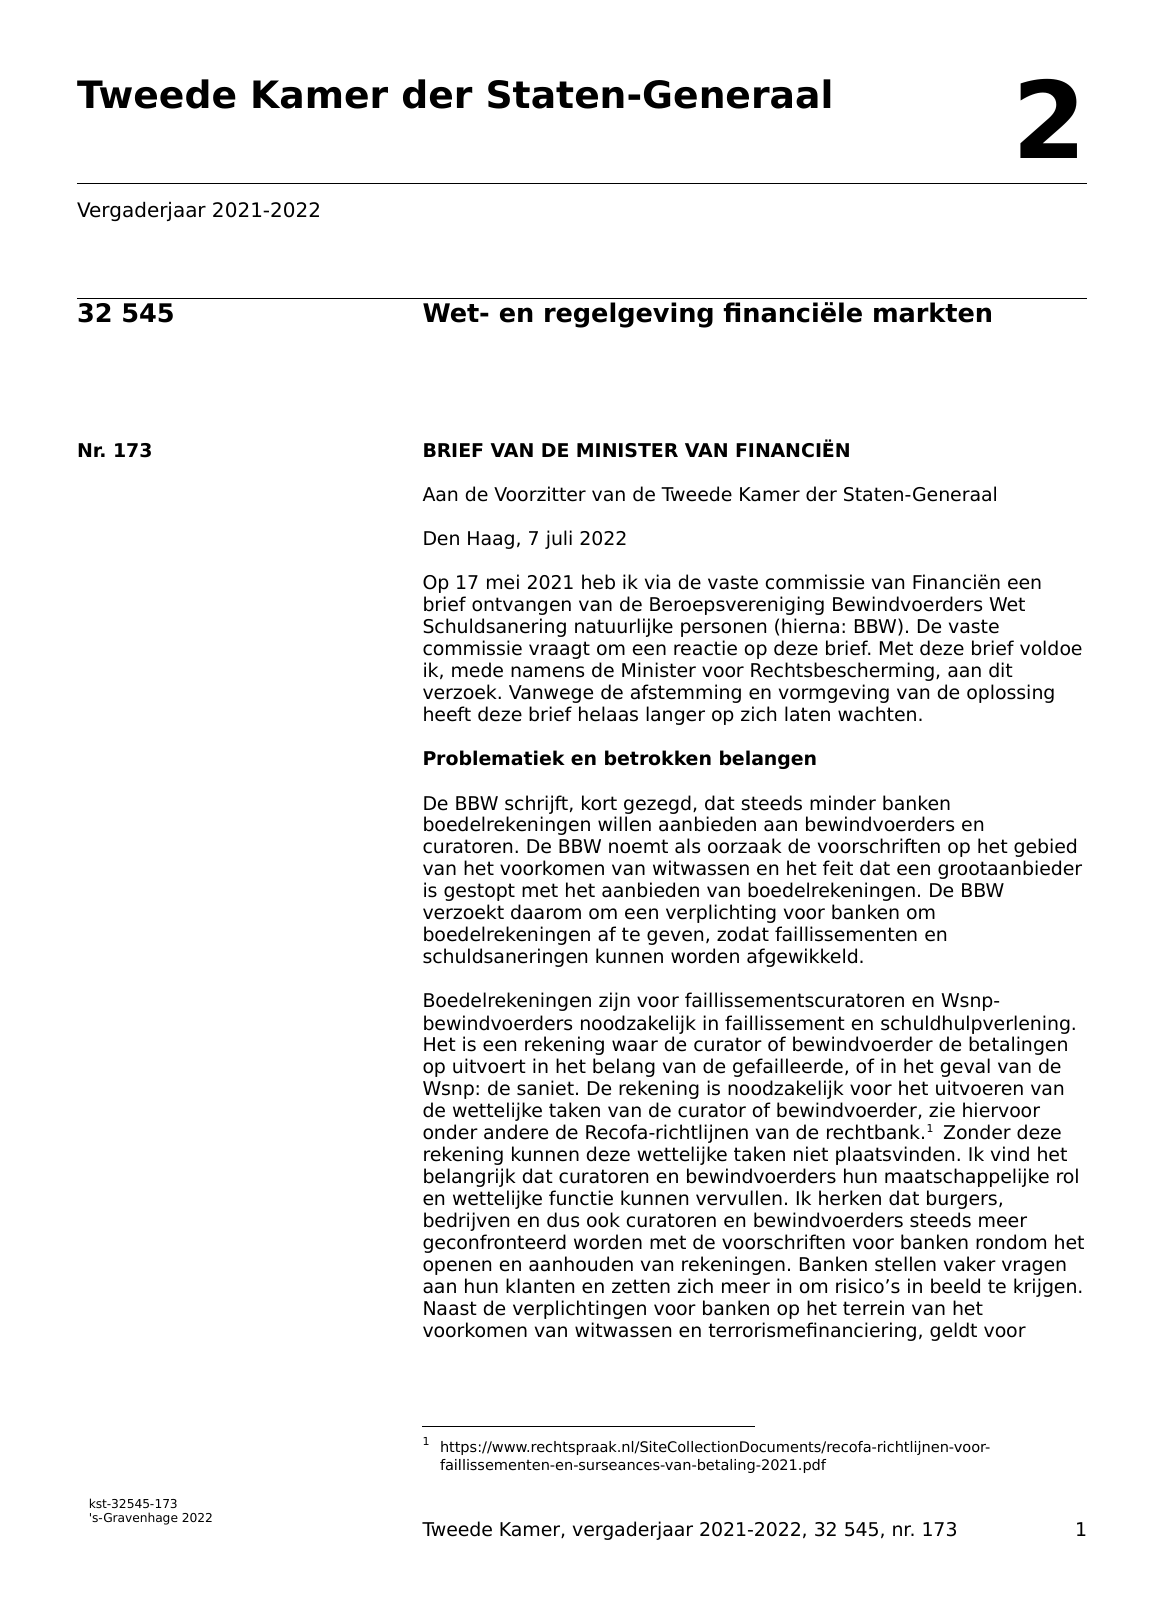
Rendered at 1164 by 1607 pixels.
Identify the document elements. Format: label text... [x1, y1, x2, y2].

subtitle Nr. 173 BRIEF VAN DE MINISTER VAN FINANCIËN [77, 440, 1087, 462]
text 's-Gravenhage 2022 [88, 1511, 323, 1525]
text https://www.rechtspraak.nl/SiteCollectionDocuments/recofa-richtlijnen-voor-faillissementen-en-surseances-van-betaling-2021.pdf [422, 1435, 1087, 1474]
table_cell Vergaderjaar 2021-2022 [77, 184, 1087, 298]
table_header Tweede Kamer der Staten-Generaal [77, 59, 886, 183]
text Boedelrekeningen zijn voor faillissementscuratoren en Wsnp-bewindvoerders noodzakelijk in faillissement en schuldhulpverlening. Het is een rekening waar de curator of bewindvoerder de betalingen op uitvoert in het belang van de gefailleerde, of in het geval van de Wsnp: de saniet. De rekening is noodzakelijk voor het uitvoeren van de wettelijke taken van de curator of bewindvoerder, zie hiervoor onder andere de Recofa-richtlijnen van de rechtbank. Zonder deze rekening kunnen deze wettelijke taken niet plaatsvinden. Ik vind het belangrijk dat curatoren en bewindvoerders hun maatschappelijke rol en wettelijke functie kunnen vervullen. Ik herken dat burgers, bedrijven en dus ook curatoren en bewindvoerders steeds meer geconfronteerd worden met de voorschriften voor banken rondom het openen en aanhouden van rekeningen. Banken stellen vaker vragen aan hun klanten en zetten zich meer in om risico’s in beeld te krijgen. Naast de verplichtingen voor banken op het terrein van het voorkomen van witwassen en terrorismefinanciering, geldt voor [422, 990, 1087, 1342]
text kst-32545-173 [88, 1497, 323, 1511]
text Op 17 mei 2021 heb ik via de vaste commissie van Financiën een brief ontvangen van de Beroepsvereniging Bewindvoerders Wet Schuldsanering natuurlijke personen (hierna: BBW). De vaste commissie vraagt om een reactie op deze brief. Met deze brief voldoe ik, mede namens de Minister voor Rechtsbescherming, aan dit verzoek. Vanwege de afstemming en vormgeving van de oplossing heeft deze brief helaas langer op zich laten wachten. [422, 572, 1087, 726]
subtitle 32 545 Wet- en regelgeving financiële markten [77, 299, 1087, 329]
text De BBW schrijft, kort gezegd, dat steeds minder banken boedelrekeningen willen aanbieden aan bewindvoerders en curatoren. De BBW noemt als oorzaak de voorschriften op het gebied van het voorkomen van witwassen en het feit dat een grootaanbieder is gestopt met het aanbieden van boedelrekeningen. De BBW verzoekt daarom om een verplichting voor banken om boedelrekeningen af te geven, zodat faillissementen en schuldsaneringen kunnen worden afgewikkeld. [422, 792, 1087, 968]
text Den Haag, 7 juli 2022 [422, 528, 1087, 550]
table_header 2 [886, 59, 1087, 183]
subtitle Problematiek en betrokken belangen [422, 748, 1087, 770]
text Aan de Voorzitter van de Tweede Kamer der Staten-Generaal [422, 484, 1087, 506]
